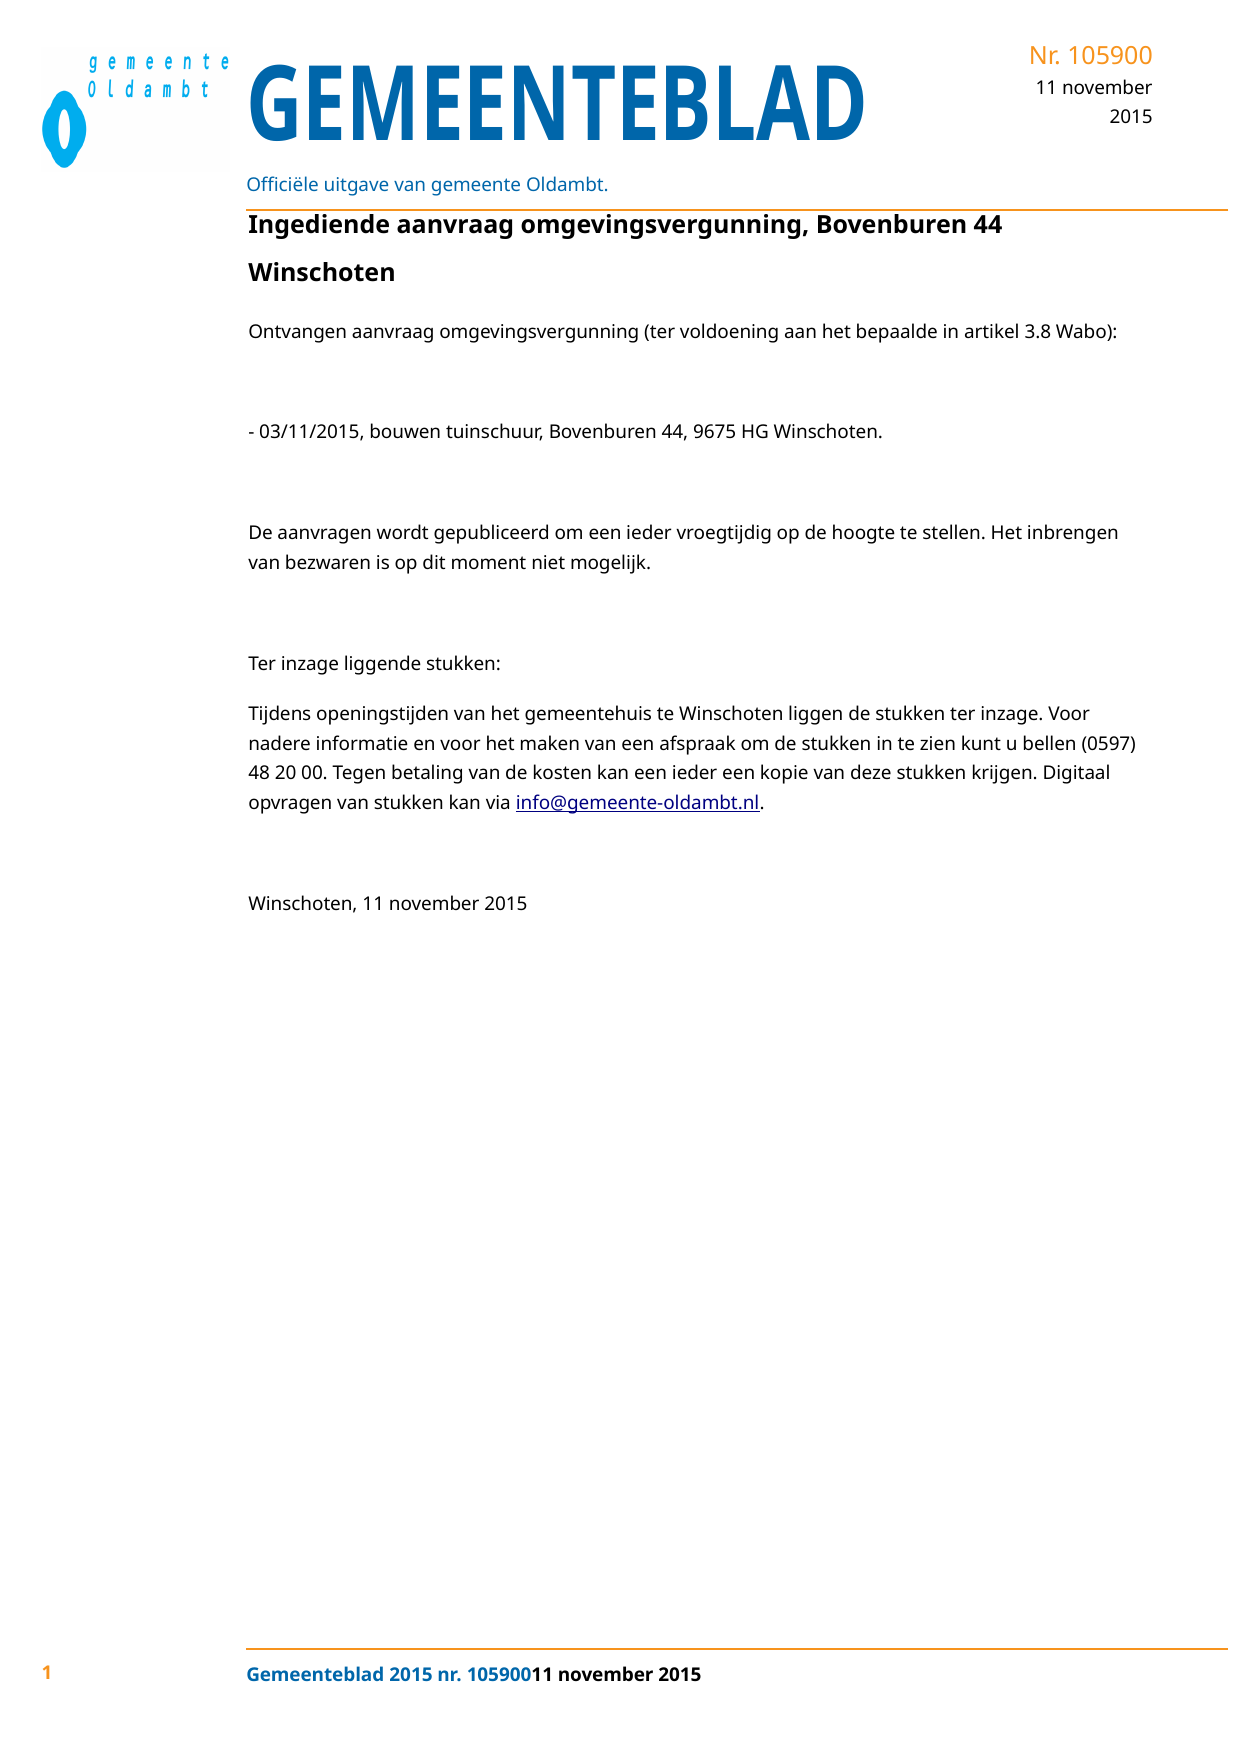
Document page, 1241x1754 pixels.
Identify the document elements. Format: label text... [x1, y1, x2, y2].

text Ter inzage liggende stukken: [248, 650, 1152, 676]
picture [41, 47, 231, 172]
text De aanvragen wordt gepubliceerd om een ieder vroegtijdig op de hoogte te stellen. Het inbrengen van bezwaren is op dit moment niet mogelijk. [248, 519, 1152, 575]
text Ingediende aanvraag omgevingsvergunning, Bovenburen 44 Winschoten [248, 211, 1152, 288]
text Ontvangen aanvraag omgevingsvergunning (ter voldoening aan het bepaalde in artikel 3.8 Wabo): [248, 318, 1152, 344]
text Tijdens openingstijden van het gemeentehuis te Winschoten liggen de stukken ter inzage. Voor nadere informatie en voor het maken van een afspraak om de stukken in te zien kunt u bellen (0597) 48 20 00. Tegen betaling van de kosten kan een ieder een kopie van deze stukken krijgen. Digitaal opvragen van stukken kan via info@gemeente-oldambt.nl. [248, 700, 1152, 815]
text - 03/11/2015, bouwen tuinschuur, Bovenburen 44, 9675 HG Winschoten. [248, 419, 1152, 444]
text Winschoten, 11 november 2015 [248, 890, 1152, 916]
